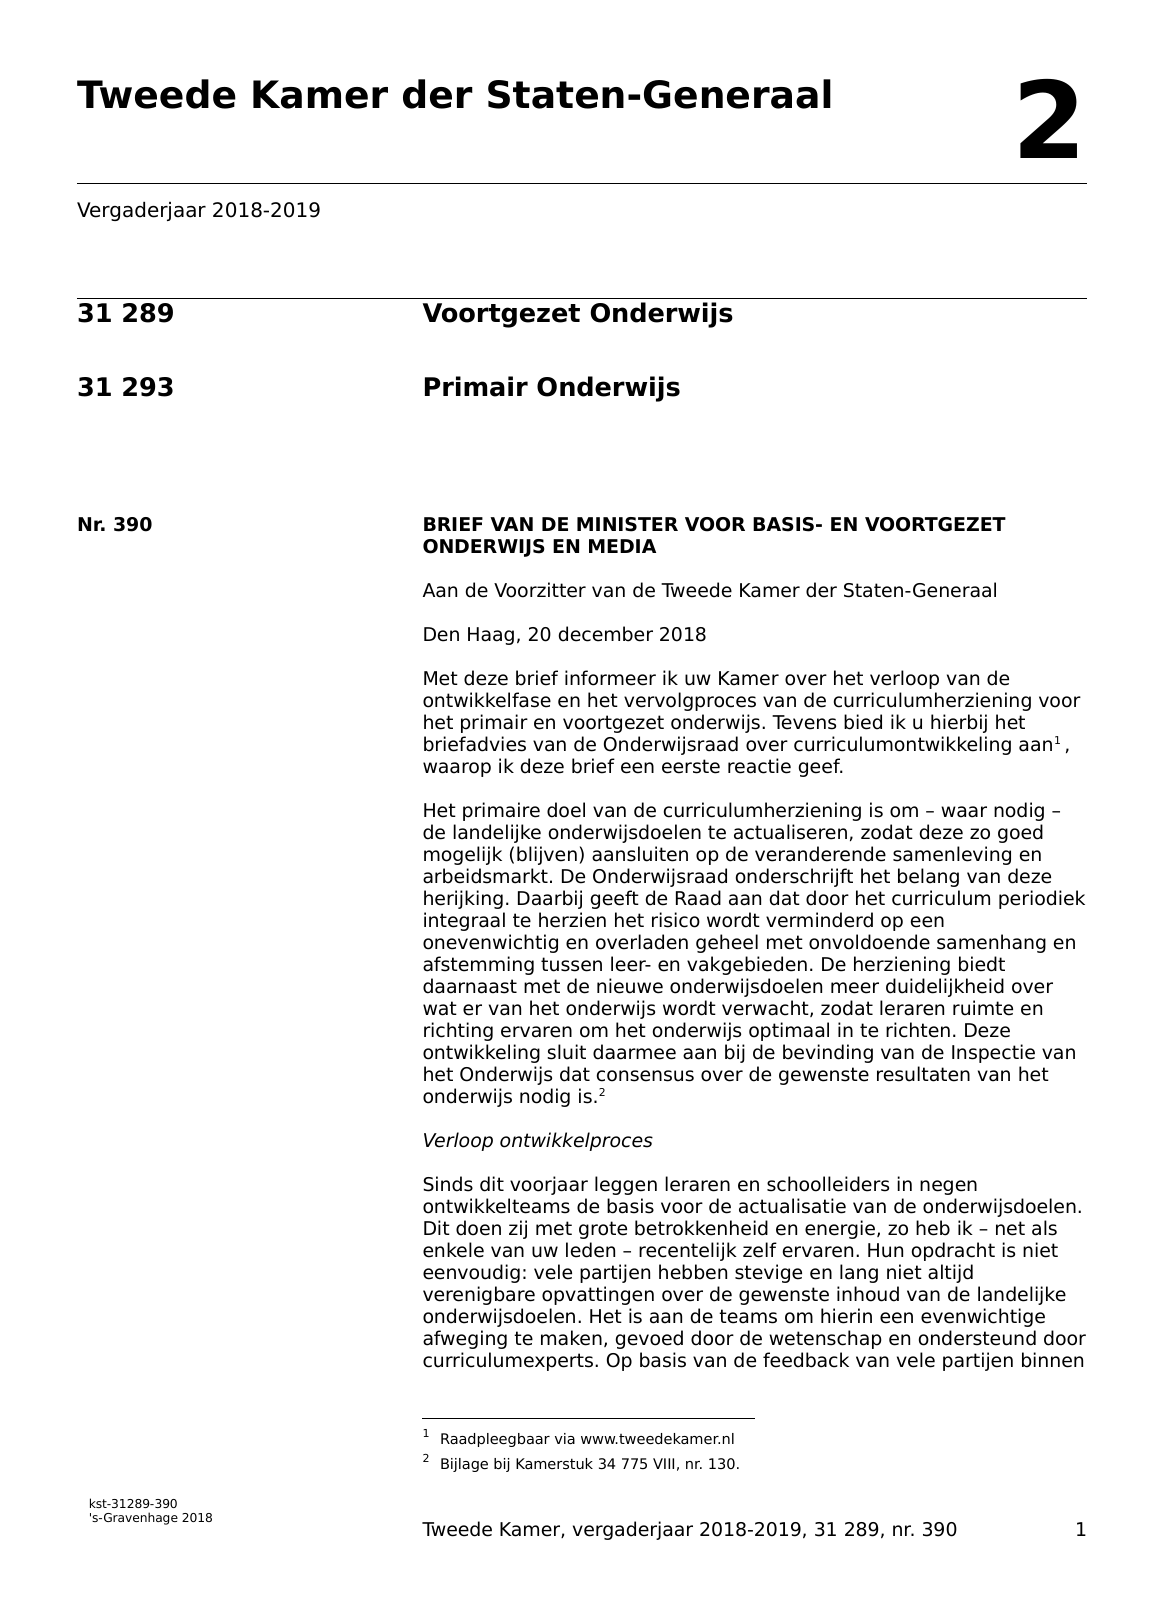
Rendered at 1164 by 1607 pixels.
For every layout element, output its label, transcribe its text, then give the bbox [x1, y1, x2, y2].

subtitle 31 289 Voortgezet Onderwijs [77, 299, 1087, 329]
text Het primaire doel van de curriculumherziening is om – waar nodig – de landelijke onderwijsdoelen te actualiseren, zodat deze zo goed mogelijk (blijven) aansluiten op de veranderende samenleving en arbeidsmarkt. De Onderwijsraad onderschrijft het belang van deze herijking. Daarbij geeft de Raad aan dat door het curriculum periodiek integraal te herzien het risico wordt verminderd op een onevenwichtig en overladen geheel met onvoldoende samenhang en afstemming tussen leer- en vakgebieden. De herziening biedt daarnaast met de nieuwe onderwijsdoelen meer duidelijkheid over wat er van het onderwijs wordt verwacht, zodat leraren ruimte en richting ervaren om het onderwijs optimaal in te richten. Deze ontwikkeling sluit daarmee aan bij de bevinding van de Inspectie van het Onderwijs dat consensus over de gewenste resultaten van het onderwijs nodig is. [422, 800, 1087, 1108]
text Raadpleegbaar via www.tweedekamer.nl [422, 1427, 1087, 1449]
table_header 2 [886, 59, 1087, 183]
table_header Tweede Kamer der Staten-Generaal [77, 59, 886, 183]
text Aan de Voorzitter van de Tweede Kamer der Staten-Generaal [422, 580, 1087, 602]
subtitle 31 293 Primair Onderwijs [77, 373, 1087, 403]
subtitle Nr. 390 BRIEF VAN DE MINISTER VOOR BASIS- EN VOORTGEZET ONDERWIJS EN MEDIA [77, 514, 1087, 558]
text Sinds dit voorjaar leggen leraren en schoolleiders in negen ontwikkelteams de basis voor de actualisatie van de onderwijsdoelen. Dit doen zij met grote betrokkenheid en energie, zo heb ik – net als enkele van uw leden – recentelijk zelf ervaren. Hun opdracht is niet eenvoudig: vele partijen hebben stevige en lang niet altijd verenigbare opvattingen over de gewenste inhoud van de landelijke onderwijsdoelen. Het is aan de teams om hierin een evenwichtige afweging te maken, gevoed door de wetenschap en ondersteund door curriculumexperts. Op basis van de feedback van vele partijen binnen [422, 1174, 1087, 1372]
text Met deze brief informeer ik uw Kamer over het verloop van de ontwikkelfase en het vervolgproces van de curriculumherziening voor het primair en voortgezet onderwijs. Tevens bied ik u hierbij het briefadvies van de Onderwijsraad over curriculumontwikkeling aan, waarop ik deze brief een eerste reactie geef. [422, 668, 1087, 778]
subtitle Verloop ontwikkelproces [422, 1130, 1087, 1152]
text 's-Gravenhage 2018 [88, 1511, 323, 1525]
text Bijlage bij Kamerstuk 34 775 VIII, nr. 130. [422, 1452, 1087, 1474]
text kst-31289-390 [88, 1497, 323, 1511]
text Den Haag, 20 december 2018 [422, 624, 1087, 646]
table_cell Vergaderjaar 2018-2019 [77, 184, 1087, 298]
